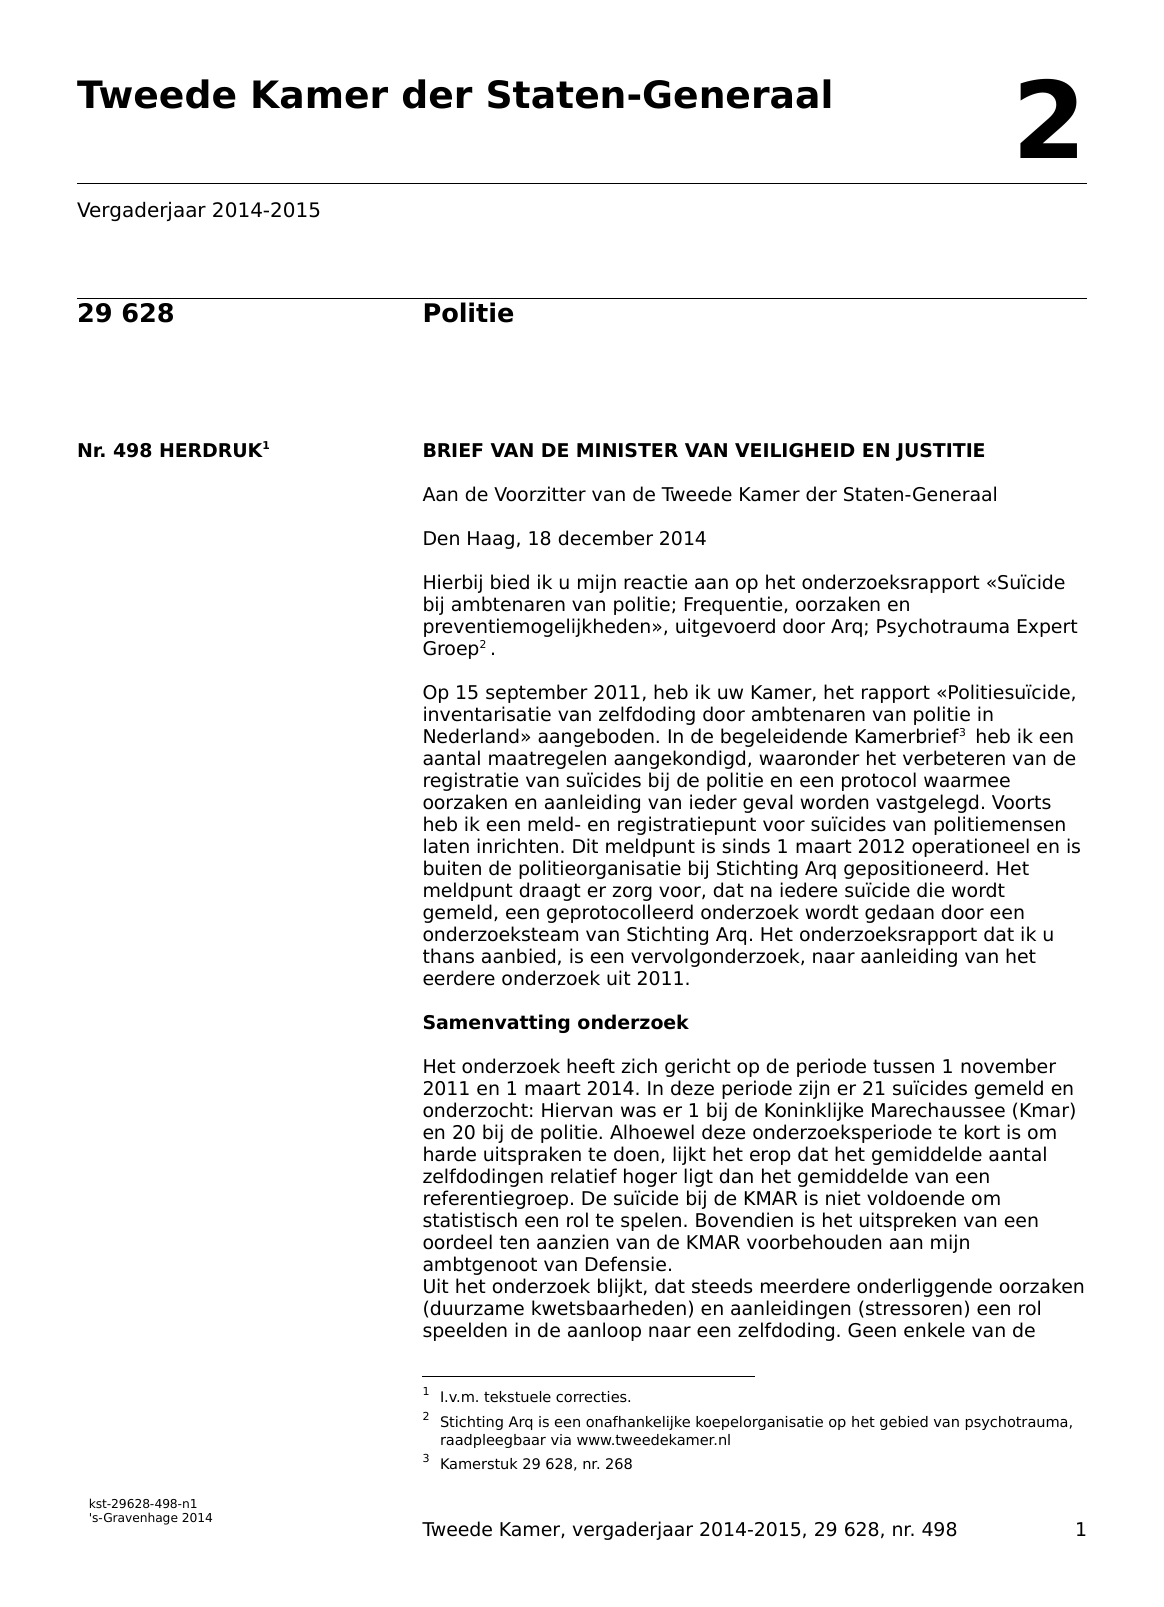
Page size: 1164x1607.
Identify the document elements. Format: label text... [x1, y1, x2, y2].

text Uit het onderzoek blijkt, dat steeds meerdere onderliggende oorzaken (duurzame kwetsbaarheden) en aanleidingen (stressoren) een rol speelden in de aanloop naar een zelfdoding. Geen enkele van de [422, 1276, 1087, 1342]
text 's-Gravenhage 2014 [88, 1511, 323, 1525]
table_header Tweede Kamer der Staten-Generaal [77, 59, 886, 183]
text Het onderzoek heeft zich gericht op de periode tussen 1 november 2011 en 1 maart 2014. In deze periode zijn er 21 suïcides gemeld en onderzocht: Hiervan was er 1 bij de Koninklijke Marechaussee (Kmar) en 20 bij de politie. Alhoewel deze onderzoeksperiode te kort is om harde uitspraken te doen, lijkt het erop dat het gemiddelde aantal zelfdodingen relatief hoger ligt dan het gemiddelde van een referentiegroep. De suïcide bij de KMAR is niet voldoende om statistisch een rol te spelen. Bovendien is het uitspreken van een oordeel ten aanzien van de KMAR voorbehouden aan mijn ambtgenoot van Defensie. [422, 1056, 1087, 1276]
text Aan de Voorzitter van de Tweede Kamer der Staten-Generaal [422, 484, 1087, 506]
subtitle Nr. 498 HERDRUK BRIEF VAN DE MINISTER VAN VEILIGHEID EN JUSTITIE [77, 440, 1087, 462]
text Hierbij bied ik u mijn reactie aan op het onderzoeksrapport «Suïcide bij ambtenaren van politie; Frequentie, oorzaken en preventiemogelijkheden», uitgevoerd door Arq; Psychotrauma Expert Groep. [422, 572, 1087, 660]
text Op 15 september 2011, heb ik uw Kamer, het rapport «Politiesuïcide, inventarisatie van zelfdoding door ambtenaren van politie in Nederland» aangeboden. In de begeleidende Kamerbrief heb ik een aantal maatregelen aangekondigd, waaronder het verbeteren van de registratie van suïcides bij de politie en een protocol waarmee oorzaken en aanleiding van ieder geval worden vastgelegd. Voorts heb ik een meld- en registratiepunt voor suïcides van politiemensen laten inrichten. Dit meldpunt is sinds 1 maart 2012 operationeel en is buiten de politieorganisatie bij Stichting Arq gepositioneerd. Het meldpunt draagt er zorg voor, dat na iedere suïcide die wordt gemeld, een geprotocolleerd onderzoek wordt gedaan door een onderzoeksteam van Stichting Arq. Het onderzoeksrapport dat ik u thans aanbied, is een vervolgonderzoek, naar aanleiding van het eerdere onderzoek uit 2011. [422, 682, 1087, 990]
subtitle 29 628 Politie [77, 299, 1087, 329]
text Stichting Arq is een onafhankelijke koepelorganisatie op het gebied van psychotrauma, raadpleegbaar via www.tweedekamer.nl [422, 1410, 1087, 1449]
table_cell Vergaderjaar 2014-2015 [77, 184, 1087, 298]
subtitle Samenvatting onderzoek [422, 1012, 1087, 1034]
table_header 2 [886, 59, 1087, 183]
text kst-29628-498-n1 [88, 1497, 323, 1511]
text Kamerstuk 29 628, nr. 268 [422, 1452, 1087, 1474]
text I.v.m. tekstuele correcties. [422, 1385, 1087, 1407]
text Den Haag, 18 december 2014 [422, 528, 1087, 550]
